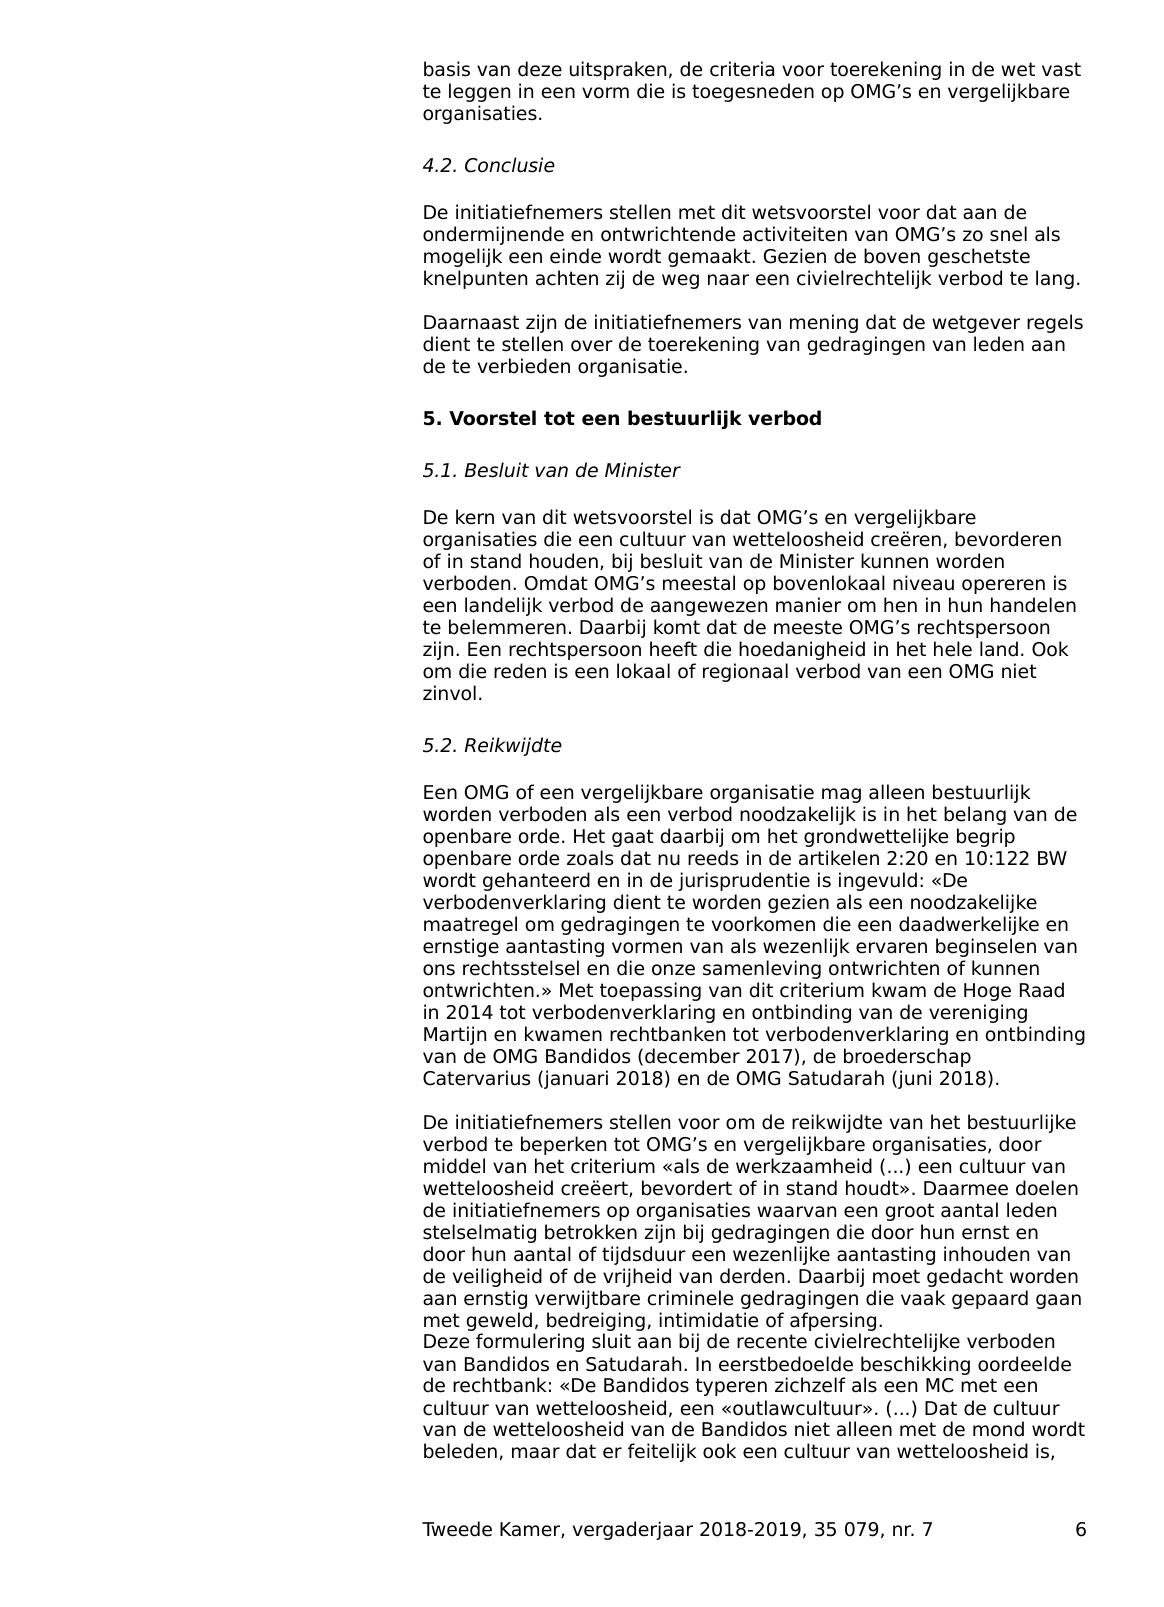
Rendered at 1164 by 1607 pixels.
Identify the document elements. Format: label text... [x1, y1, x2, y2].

subtitle 5.1. Besluit van de Minister [422, 460, 1087, 482]
text Deze formulering sluit aan bij de recente civielrechtelijke verboden van Bandidos en Satudarah. In eerstbedoelde beschikking oordeelde de rechtbank: «De Bandidos typeren zichzelf als een MC met een cultuur van wetteloosheid, een «outlawcultuur». (...) Dat de cultuur van de wetteloosheid van de Bandidos niet alleen met de mond wordt beleden, maar dat er feitelijk ook een cultuur van wetteloosheid is, [422, 1331, 1087, 1463]
text basis van deze uitspraken, de criteria voor toerekening in de wet vast te leggen in een vorm die is toegesneden op OMG’s en vergelijkbare organisaties. [422, 59, 1087, 125]
subtitle 5.2. Reikwijdte [422, 735, 1087, 757]
text De kern van dit wetsvoorstel is dat OMG’s en vergelijkbare organisaties die een cultuur van wetteloosheid creëren, bevorderen of in stand houden, bij besluit van de Minister kunnen worden verboden. Omdat OMG’s meestal op bovenlokaal niveau opereren is een landelijk verbod de aangewezen manier om hen in hun handelen te belemmeren. Daarbij komt dat de meeste OMG’s rechtspersoon zijn. Een rechtspersoon heeft die hoedanigheid in het hele land. Ook om die reden is een lokaal of regionaal verbod van een OMG niet zinvol. [422, 507, 1087, 705]
text Een OMG of een vergelijkbare organisatie mag alleen bestuurlijk worden verboden als een verbod noodzakelijk is in het belang van de openbare orde. Het gaat daarbij om het grondwettelijke begrip openbare orde zoals dat nu reeds in de artikelen 2:20 en 10:122 BW wordt gehanteerd en in de jurisprudentie is ingevuld: «De verbodenverklaring dient te worden gezien als een noodzakelijke maatregel om gedragingen te voorkomen die een daadwerkelijke en ernstige aantasting vormen van als wezenlijk ervaren beginselen van ons rechtsstelsel en die onze samenleving ontwrichten of kunnen ontwrichten.» Met toepassing van dit criterium kwam de Hoge Raad in 2014 tot verbodenverklaring en ontbinding van de vereniging Martijn en kwamen rechtbanken tot verbodenverklaring en ontbinding van de OMG Bandidos (december 2017), de broederschap Catervarius (januari 2018) en de OMG Satudarah (juni 2018). [422, 782, 1087, 1089]
subtitle 5. Voorstel tot een bestuurlijk verbod [422, 408, 1087, 430]
text Daarnaast zijn de initiatiefnemers van mening dat de wetgever regels dient te stellen over de toerekening van gedragingen van leden aan de te verbieden organisatie. [422, 312, 1087, 378]
text De initiatiefnemers stellen voor om de reikwijdte van het bestuurlijke verbod te beperken tot OMG’s en vergelijkbare organisaties, door middel van het criterium «als de werkzaamheid (...) een cultuur van wetteloosheid creëert, bevordert of in stand houdt». Daarmee doelen de initiatiefnemers op organisaties waarvan een groot aantal leden stelselmatig betrokken zijn bij gedragingen die door hun ernst en door hun aantal of tijdsduur een wezenlijke aantasting inhouden van de veiligheid of de vrijheid van derden. Daarbij moet gedacht worden aan ernstig verwijtbare criminele gedragingen die vaak gepaard gaan met geweld, bedreiging, intimidatie of afpersing. [422, 1112, 1087, 1331]
subtitle 4.2. Conclusie [422, 155, 1087, 177]
text De initiatiefnemers stellen met dit wetsvoorstel voor dat aan de ondermijnende en ontwrichtende activiteiten van OMG’s zo snel als mogelijk een einde wordt gemaakt. Gezien de boven geschetste knelpunten achten zij de weg naar een civielrechtelijk verbod te lang. [422, 202, 1087, 290]
